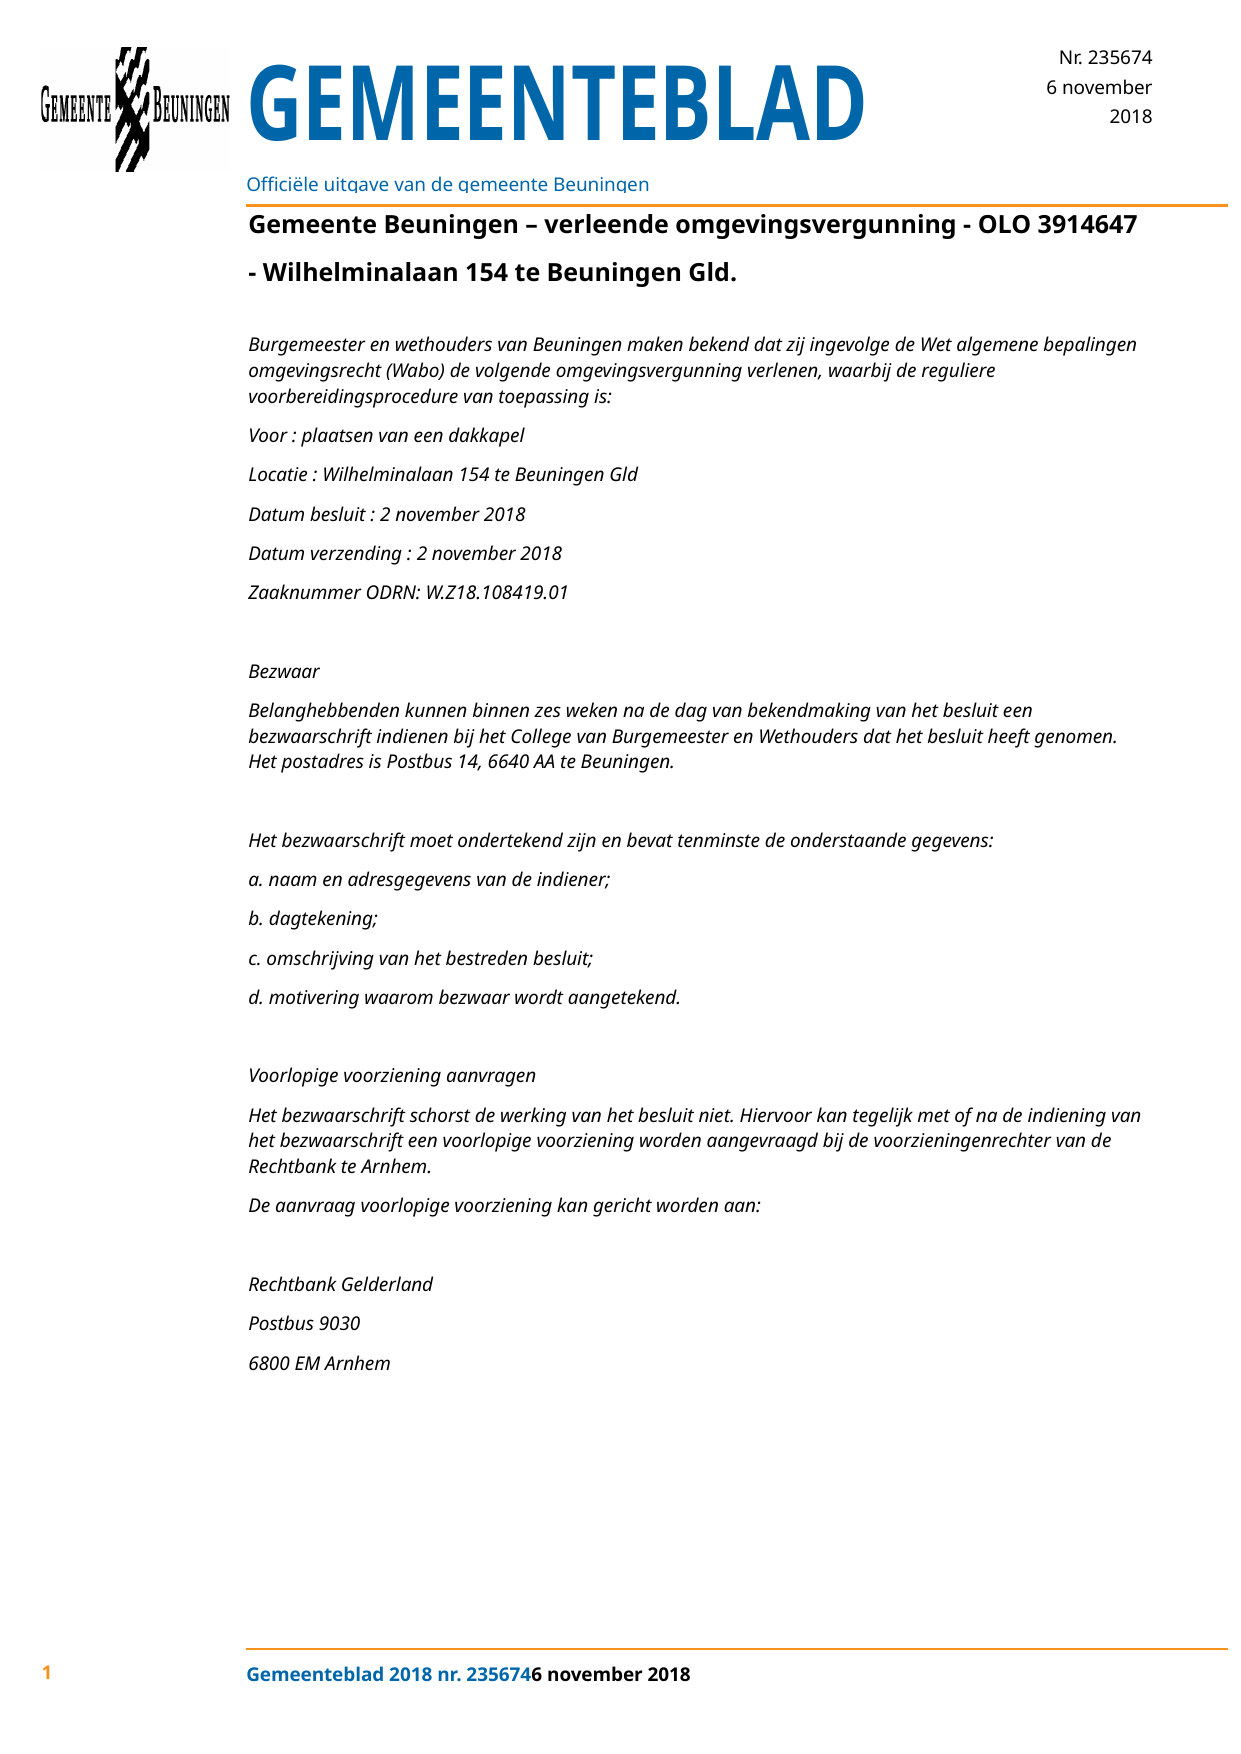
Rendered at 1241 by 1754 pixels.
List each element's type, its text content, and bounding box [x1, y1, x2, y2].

text Datum verzending : 2 november 2018 [248, 540, 1152, 566]
text Zaaknummer ODRN: W.Z18.108419.01 [248, 579, 1152, 605]
text Het bezwaarschrift moet ondertekend zijn en bevat tenminste de onderstaande gegevens: [248, 827, 1152, 853]
text a. naam en adresgegevens van de indiener; [248, 866, 1152, 892]
picture [41, 47, 231, 172]
text 6800 EM Arnhem [248, 1350, 1152, 1376]
text Locatie : Wilhelminalaan 154 te Beuningen Gld [248, 461, 1152, 487]
text Voor : plaatsen van een dakkapel [248, 422, 1152, 448]
text Het bezwaarschrift schorst de werking van het besluit niet. Hiervoor kan tegelijk met of na de indiening van het bezwaarschrift een voorlopige voorziening worden aangevraagd bij de voorzieningenrechter van de Rechtbank te Arnhem. [248, 1102, 1152, 1179]
text b. dagtekening; [248, 906, 1152, 931]
text Rechtbank Gelderland [248, 1271, 1152, 1297]
text Burgemeester en wethouders van Beuningen maken bekend dat zij ingevolge de Wet algemene bepalingen omgevingsrecht (Wabo) de volgende omgevingsvergunning verlenen, waarbij de reguliere voorbereidingsprocedure van toepassing is: [248, 331, 1152, 409]
text Bezwaar [248, 658, 1152, 683]
text d. motivering waarom bezwaar wordt aangetekend. [248, 984, 1152, 1010]
text Belanghebbenden kunnen binnen zes weken na de dag van bekendmaking van het besluit een bezwaarschrift indienen bij het College van Burgemeester en Wethouders dat het besluit heeft genomen. Het postadres is Postbus 14, 6640 AA te Beuningen. [248, 697, 1152, 774]
text Gemeente Beuningen – verleende omgevingsvergunning - OLO 3914647 - Wilhelminalaan 154 te Beuningen Gld. [248, 207, 1152, 288]
text Postbus 9030 [248, 1311, 1152, 1336]
text c. omschrijving van het bestreden besluit; [248, 945, 1152, 971]
text Voorlopige voorziening aanvragen [248, 1063, 1152, 1088]
text Datum besluit : 2 november 2018 [248, 501, 1152, 526]
text De aanvraag voorlopige voorziening kan gericht worden aan: [248, 1193, 1152, 1218]
